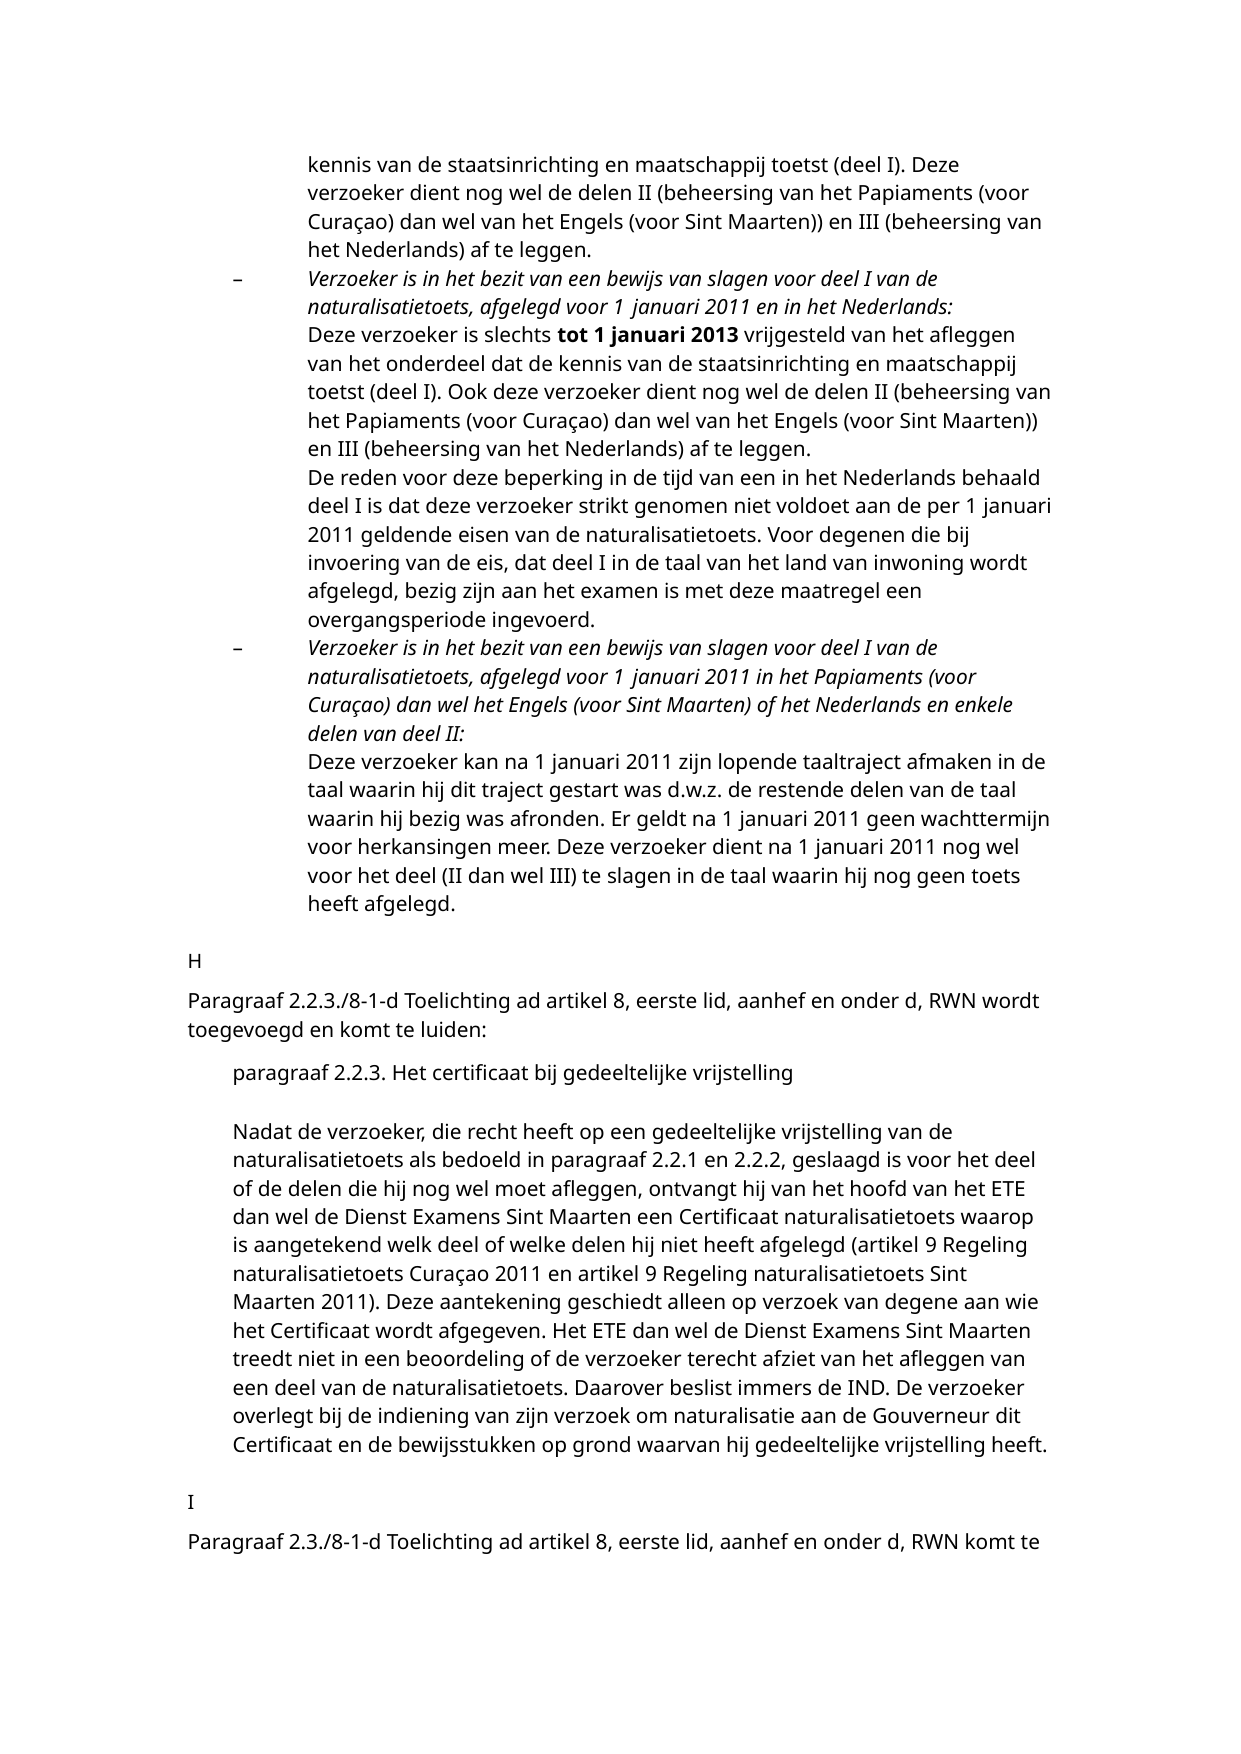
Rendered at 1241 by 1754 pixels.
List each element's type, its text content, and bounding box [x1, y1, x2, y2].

list Deze verzoeker is slechts tot 1 januari 2013 vrijgesteld van het afleggen van het onderdeel dat de kennis van de staatsinrichting en maatschappij toetst (deel I). Ook deze verzoeker dient nog wel de delen II (beheersing van het Papiaments (voor Curaçao) dan wel van het Engels (voor Sint Maarten)) en III (beheersing van het Nederlands) af te leggen. [232, 321, 1053, 463]
subtitle paragraaf 2.2.3. Het certificaat bij gedeeltelijke vrijstelling [232, 1058, 1053, 1087]
list Verzoeker is in het bezit van een bewijs van slagen voor deel I van de naturalisatietoets, afgelegd voor 1 januari 2011 in het Papiaments (voor Curaçao) dan wel het Engels (voor Sint Maarten) of het Nederlands en enkele delen van deel II: [232, 633, 1053, 747]
text H [187, 948, 1053, 975]
text I [187, 1488, 1053, 1515]
text Paragraaf 2.2.3./8-1-d Toelichting ad artikel 8, eerste lid, aanhef en onder d, RWN wordt toegevoegd en komt te luiden: [187, 987, 1053, 1043]
list kennis van de staatsinrichting en maatschappij toetst (deel I). Deze verzoeker dient nog wel de delen II (beheersing van het Papiaments (voor Curaçao) dan wel van het Engels (voor Sint Maarten)) en III (beheersing van het Nederlands) af te leggen. [232, 150, 1053, 264]
text Nadat de verzoeker, die recht heeft op een gedeeltelijke vrijstelling van de naturalisatietoets als bedoeld in paragraaf 2.2.1 en 2.2.2, geslaagd is voor het deel of de delen die hij nog wel moet afleggen, ontvangt hij van het hoofd van het ETE dan wel de Dienst Examens Sint Maarten een Certificaat naturalisatietoets waarop is aangetekend welk deel of welke delen hij niet heeft afgelegd (artikel 9 Regeling naturalisatietoets Curaçao 2011 en artikel 9 Regeling naturalisatietoets Sint Maarten 2011). Deze aantekening geschiedt alleen op verzoek van degene aan wie het Certificaat wordt afgegeven. Het ETE dan wel de Dienst Examens Sint Maarten treedt niet in een beoordeling of de verzoeker terecht afziet van het afleggen van een deel van de naturalisatietoets. Daarover beslist immers de IND. De verzoeker overlegt bij de indiening van zijn verzoek om naturalisatie aan de Gouverneur dit Certificaat en de bewijsstukken op grond waarvan hij gedeeltelijke vrijstelling heeft. [232, 1117, 1053, 1458]
list De reden voor deze beperking in de tijd van een in het Nederlands behaald deel I is dat deze verzoeker strikt genomen niet voldoet aan de per 1 januari 2011 geldende eisen van de naturalisatietoets. Voor degenen die bij invoering van de eis, dat deel I in de taal van het land van inwoning wordt afgelegd, bezig zijn aan het examen is met deze maatregel een overgangsperiode ingevoerd. [232, 463, 1053, 633]
list Verzoeker is in het bezit van een bewijs van slagen voor deel I van de naturalisatietoets, afgelegd voor 1 januari 2011 en in het Nederlands: [232, 264, 1053, 321]
list Deze verzoeker kan na 1 januari 2011 zijn lopende taaltraject afmaken in de taal waarin hij dit traject gestart was d.w.z. de restende delen van de taal waarin hij bezig was afronden. Er geldt na 1 januari 2011 geen wachttermijn voor herkansingen meer. Deze verzoeker dient na 1 januari 2011 nog wel voor het deel (II dan wel III) te slagen in de taal waarin hij nog geen toets heeft afgelegd. [232, 747, 1053, 918]
text Paragraaf 2.3./8-1-d Toelichting ad artikel 8, eerste lid, aanhef en onder d, RWN komt te [187, 1527, 1053, 1555]
